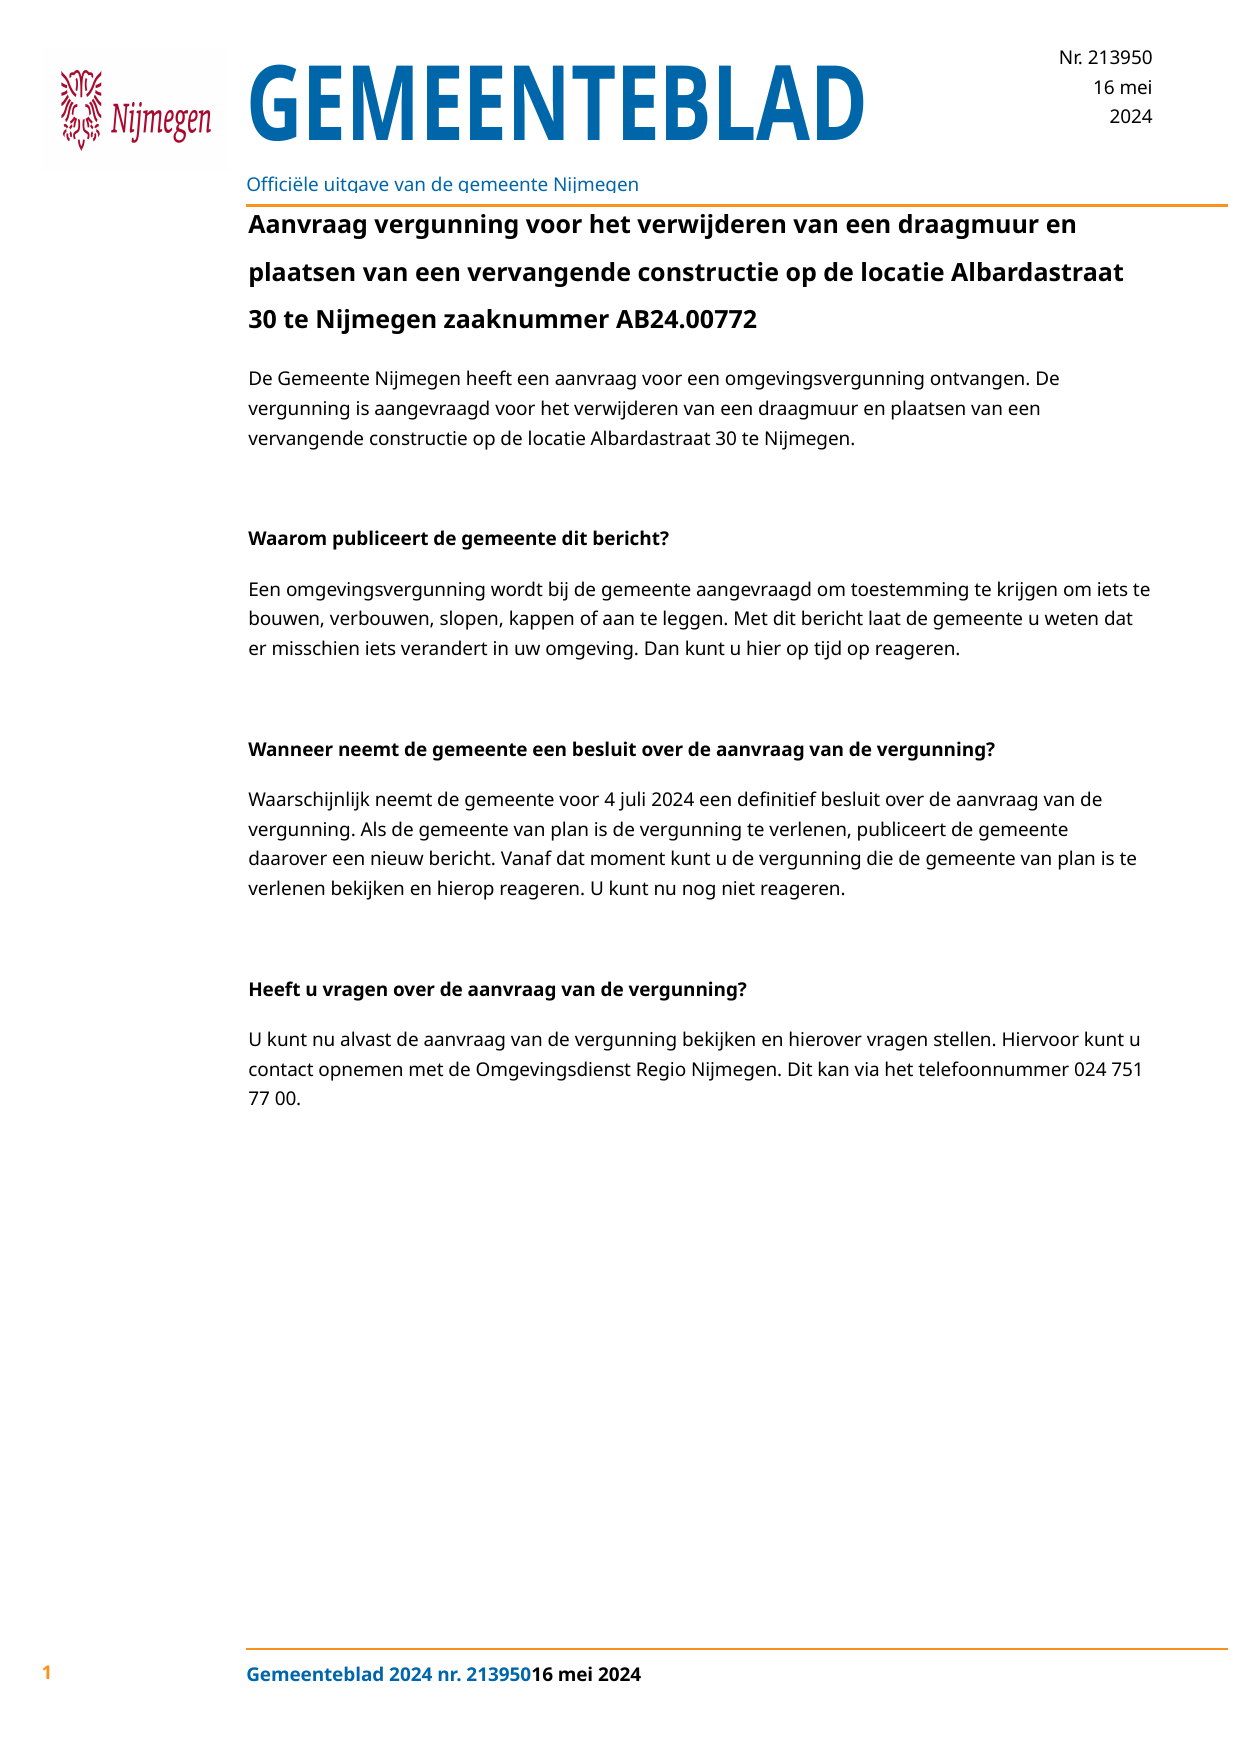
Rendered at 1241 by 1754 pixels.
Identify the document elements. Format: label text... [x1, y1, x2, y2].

text Wanneer neemt de gemeente een besluit over de aanvraag van de vergunning? [248, 736, 1152, 762]
text De Gemeente Nijmegen heeft een aanvraag voor een omgevingsvergunning ontvangen. De vergunning is aangevraagd voor het verwijderen van een draagmuur en plaatsen van een vervangende constructie op de locatie Albardastraat 30 te Nijmegen. [248, 366, 1152, 450]
text U kunt nu alvast de aanvraag van de vergunning bekijken en hierover vragen stellen. Hiervoor kunt u contact opnemen met de Omgevingsdienst Regio Nijmegen. Dit kan via het telefoonnummer 024 751 77 00. [248, 1026, 1152, 1111]
text Aanvraag vergunning voor het verwijderen van een draagmuur en plaatsen van een vervangende constructie op de locatie Albardastraat 30 te Nijmegen zaaknummer AB24.00772 [248, 207, 1152, 336]
text Een omgevingsvergunning wordt bij de gemeente aangevraagd om toestemming te krijgen om iets te bouwen, verbouwen, slopen, kappen of aan te leggen. Met dit bericht laat de gemeente u weten dat er misschien iets verandert in uw omgeving. Dan kunt u hier op tijd op reageren. [248, 576, 1152, 661]
text Heeft u vragen over de aanvraag van de vergunning? [248, 976, 1152, 1002]
text Waarschijnlijk neemt de gemeente voor 4 juli 2024 een definitief besluit over de aanvraag van de vergunning. Als de gemeente van plan is de vergunning te verlenen, publiceert de gemeente daarover een nieuw bericht. Vanaf dat moment kunt u de vergunning die de gemeente van plan is te verlenen bekijken en hierop reageren. U kunt nu nog niet reageren. [248, 786, 1152, 901]
text Waarom publiceert de gemeente dit bericht? [248, 526, 1152, 551]
picture [41, 47, 231, 172]
